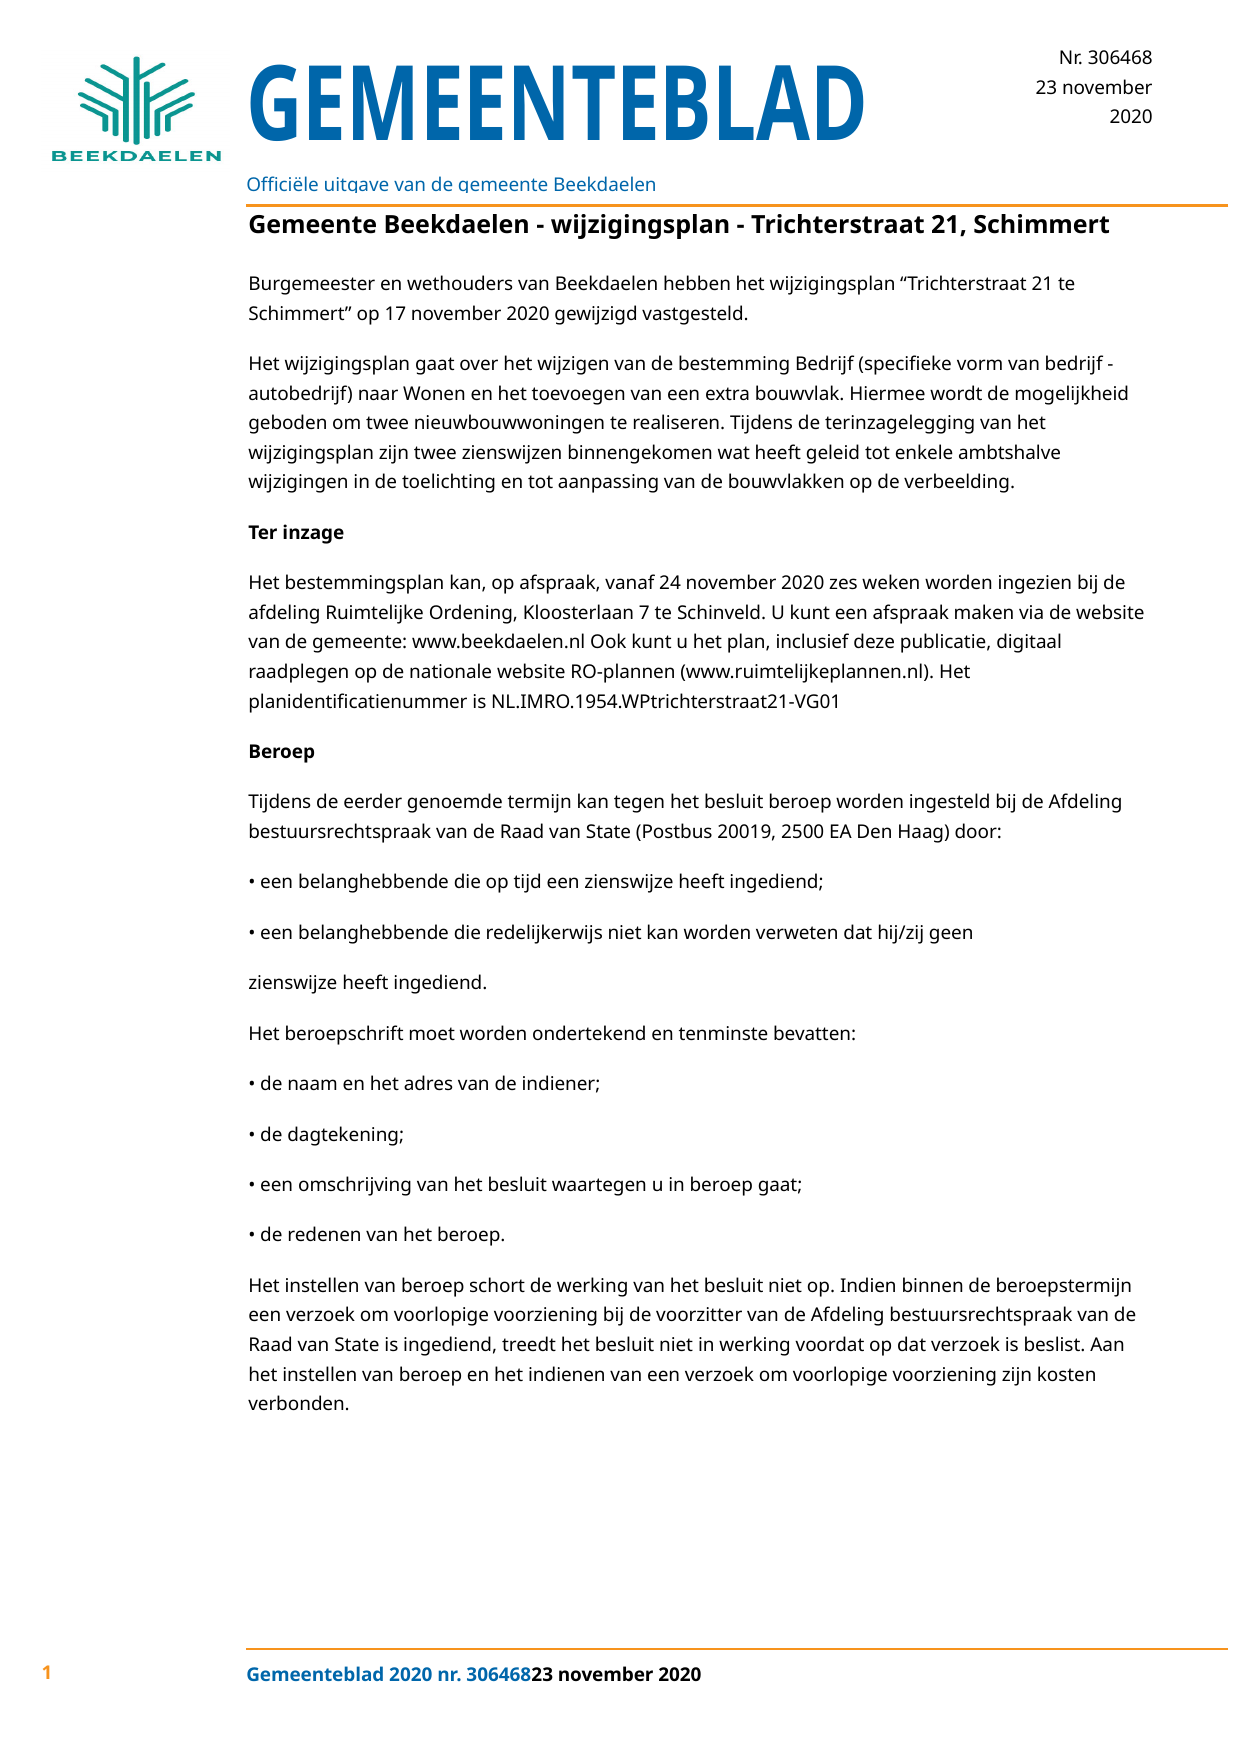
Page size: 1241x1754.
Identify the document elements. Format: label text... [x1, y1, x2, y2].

text • een belanghebbende die op tijd een zienswijze heeft ingediend; [248, 869, 1152, 894]
text Burgemeester en wethouders van Beekdaelen hebben het wijzigingsplan “Trichterstraat 21 te Schimmert” op 17 november 2020 gewijzigd vastgesteld. [248, 270, 1152, 326]
text Beroep [248, 738, 1152, 764]
text Het bestemmingsplan kan, op afspraak, vanaf 24 november 2020 zes weken worden ingezien bij de afdeling Ruimtelijke Ordening, Kloosterlaan 7 te Schinveld. U kunt een afspraak maken via de website van de gemeente: www.beekdaelen.nl Ook kunt u het plan, inclusief deze publicatie, digitaal raadplegen op de nationale website RO-plannen (www.ruimtelijkeplannen.nl). Het planidentificatienummer is NL.IMRO.1954.WPtrichterstraat21-VG01 [248, 569, 1152, 713]
text zienswijze heeft ingediend. [248, 969, 1152, 995]
text Het beroepschrift moet worden ondertekend en tenminste bevatten: [248, 1020, 1152, 1046]
text • een belanghebbende die redelijkerwijs niet kan worden verweten dat hij/zij geen [248, 919, 1152, 945]
text Het instellen van beroep schort de werking van het besluit niet op. Indien binnen de beroepstermijn een verzoek om voorlopige voorziening bij de voorzitter van de Afdeling bestuursrechtspraak van de Raad van State is ingediend, treedt het besluit niet in werking voordat op dat verzoek is beslist. Aan het instellen van beroep en het indienen van een verzoek om voorlopige voorziening zijn kosten verbonden. [248, 1272, 1152, 1416]
picture [41, 47, 231, 172]
text Ter inzage [248, 519, 1152, 545]
text • de naam en het adres van de indiener; [248, 1070, 1152, 1096]
text Het wijzigingsplan gaat over het wijzigen van de bestemming Bedrijf (specifieke vorm van bedrijf - autobedrijf) naar Wonen en het toevoegen van een extra bouwvlak. Hiermee wordt de mogelijkheid geboden om twee nieuwbouwwoningen te realiseren. Tijdens de terinzagelegging van het wijzigingsplan zijn twee zienswijzen binnengekomen wat heeft geleid tot enkele ambtshalve wijzigingen in de toelichting en tot aanpassing van de bouwvlakken op de verbeelding. [248, 350, 1152, 494]
text • een omschrijving van het besluit waartegen u in beroep gaat; [248, 1171, 1152, 1197]
text • de redenen van het beroep. [248, 1222, 1152, 1247]
text Gemeente Beekdaelen - wijzigingsplan - Trichterstraat 21, Schimmert [248, 207, 1152, 241]
text Tijdens de eerder genoemde termijn kan tegen het besluit beroep worden ingesteld bij de Afdeling bestuursrechtspraak van de Raad van State (Postbus 20019, 2500 EA Den Haag) door: [248, 789, 1152, 844]
text • de dagtekening; [248, 1121, 1152, 1146]
